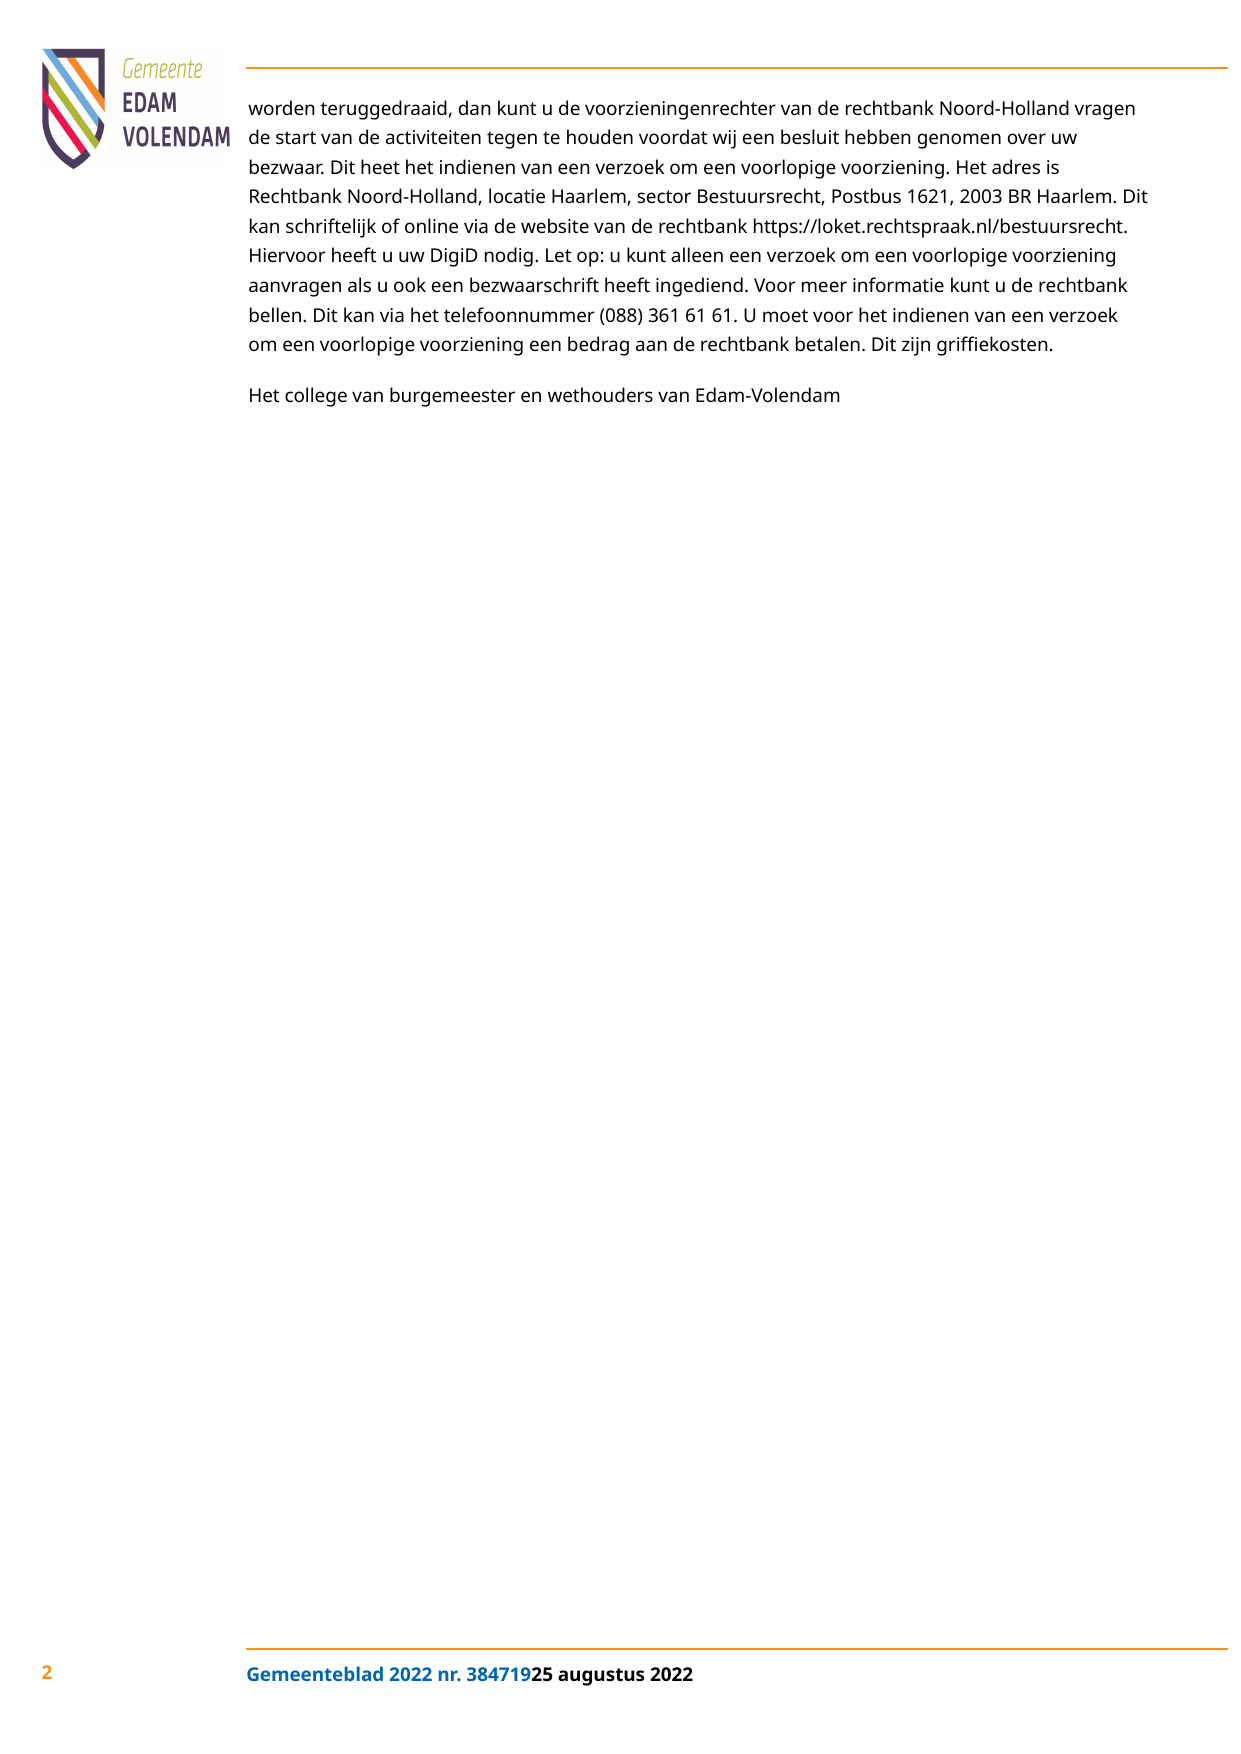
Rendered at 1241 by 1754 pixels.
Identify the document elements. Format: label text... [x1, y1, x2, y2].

text worden teruggedraaid, dan kunt u de voorzieningenrechter van de rechtbank Noord-Holland vragen de start van de activiteiten tegen te houden voordat wij een besluit hebben genomen over uw bezwaar. Dit heet het indienen van een verzoek om een voorlopige voorziening. Het adres is Rechtbank Noord-Holland, locatie Haarlem, sector Bestuursrecht, Postbus 1621, 2003 BR Haarlem. Dit kan schriftelijk of online via de website van de rechtbank https://loket.rechtspraak.nl/bestuursrecht. Hiervoor heeft u uw DigiD nodig. Let op: u kunt alleen een verzoek om een voorlopige voorziening aanvragen als u ook een bezwaarschrift heeft ingediend. Voor meer informatie kunt u de rechtbank bellen. Dit kan via het telefoonnummer (088) 361 61 61. U moet voor het indienen van een verzoek om een voorlopige voorziening een bedrag aan de rechtbank betalen. Dit zijn griffiekosten. [248, 95, 1152, 357]
picture [41, 47, 231, 172]
text Het college van burgemeester en wethouders van Edam-Volendam [248, 382, 1152, 408]
